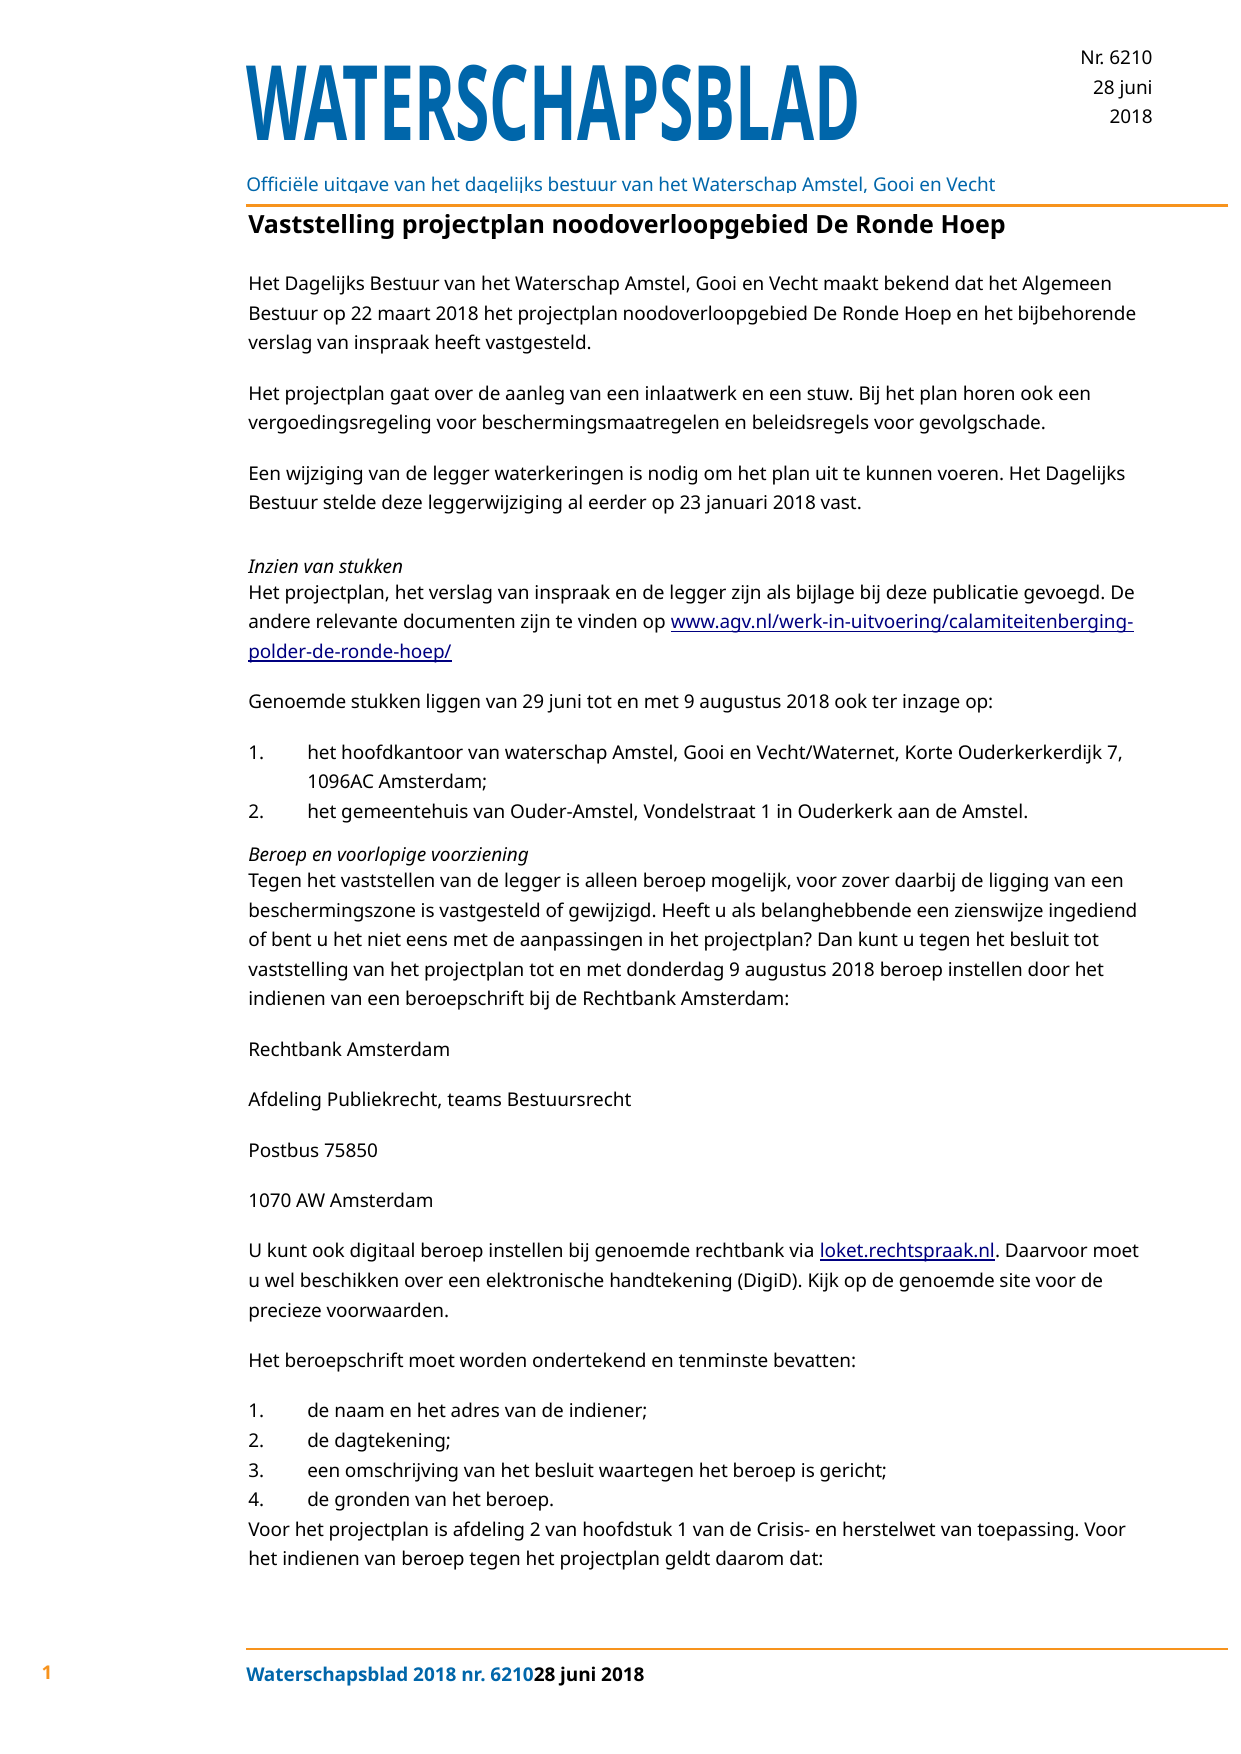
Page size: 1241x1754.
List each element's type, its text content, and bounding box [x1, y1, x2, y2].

list de naam en het adres van de indiener; [248, 1398, 1152, 1423]
text 1070 AW Amsterdam [248, 1187, 1152, 1213]
text Het beroepschrift moet worden ondertekend en tenminste bevatten: [248, 1347, 1152, 1373]
text Genoemde stukken liggen van 29 juni tot en met 9 augustus 2018 ook ter inzage op: [248, 689, 1152, 714]
list de dagtekening; [248, 1427, 1152, 1453]
text Rechtbank Amsterdam [248, 1036, 1152, 1062]
text Vaststelling projectplan noodoverloopgebied De Ronde Hoep [248, 207, 1152, 241]
list de gronden van het beroep. [248, 1486, 1152, 1512]
text Beroep en voorlopige voorziening [248, 841, 1152, 867]
list een omschrijving van het besluit waartegen het beroep is gericht; [248, 1457, 1152, 1482]
text Inzien van stukken [248, 553, 1152, 579]
list het hoofdkantoor van waterschap Amstel, Gooi en Vecht/Waternet, Korte Ouderkerkerdijk 7, 1096AC Amsterdam; [248, 739, 1152, 794]
text Een wijziging van de legger waterkeringen is nodig om het plan uit te kunnen voeren. Het Dagelijks Bestuur stelde deze leggerwijziging al eerder op 23 januari 2018 vast. [248, 460, 1152, 515]
text Het projectplan, het verslag van inspraak en de legger zijn als bijlage bij deze publicatie gevoegd. De andere relevante documenten zijn te vinden op www.agv.nl/werk-in-uitvoering/calamiteitenberging-polder-de-ronde-hoep/ [248, 579, 1152, 664]
text Postbus 75850 [248, 1137, 1152, 1162]
picture [41, 47, 231, 172]
list het gemeentehuis van Ouder-Amstel, Vondelstraat 1 in Ouderkerk aan de Amstel. [248, 798, 1152, 824]
text Het Dagelijks Bestuur van het Waterschap Amstel, Gooi en Vecht maakt bekend dat het Algemeen Bestuur op 22 maart 2018 het projectplan noodoverloopgebied De Ronde Hoep en het bijbehorende verslag van inspraak heeft vastgesteld. [248, 270, 1152, 355]
text U kunt ook digitaal beroep instellen bij genoemde rechtbank via loket.rechtspraak.nl. Daarvoor moet u wel beschikken over een elektronische handtekening (DigiD). Kijk op de genoemde site voor de precieze voorwaarden. [248, 1238, 1152, 1322]
text Afdeling Publiekrecht, teams Bestuursrecht [248, 1086, 1152, 1112]
text Tegen het vaststellen van de legger is alleen beroep mogelijk, voor zover daarbij de ligging van een beschermingszone is vastgesteld of gewijzigd. Heeft u als belanghebbende een zienswijze ingediend of bent u het niet eens met de aanpassingen in het projectplan? Dan kunt u tegen het besluit tot vaststelling van het projectplan tot en met donderdag 9 augustus 2018 beroep instellen door het indienen van een beroepschrift bij de Rechtbank Amsterdam: [248, 867, 1152, 1011]
text Het projectplan gaat over de aanleg van een inlaatwerk en een stuw. Bij het plan horen ook een vergoedingsregeling voor beschermingsmaatregelen en beleidsregels voor gevolgschade. [248, 380, 1152, 435]
text Voor het projectplan is afdeling 2 van hoofdstuk 1 van de Crisis- en herstelwet van toepassing. Voor het indienen van beroep tegen het projectplan geldt daarom dat: [248, 1516, 1152, 1571]
